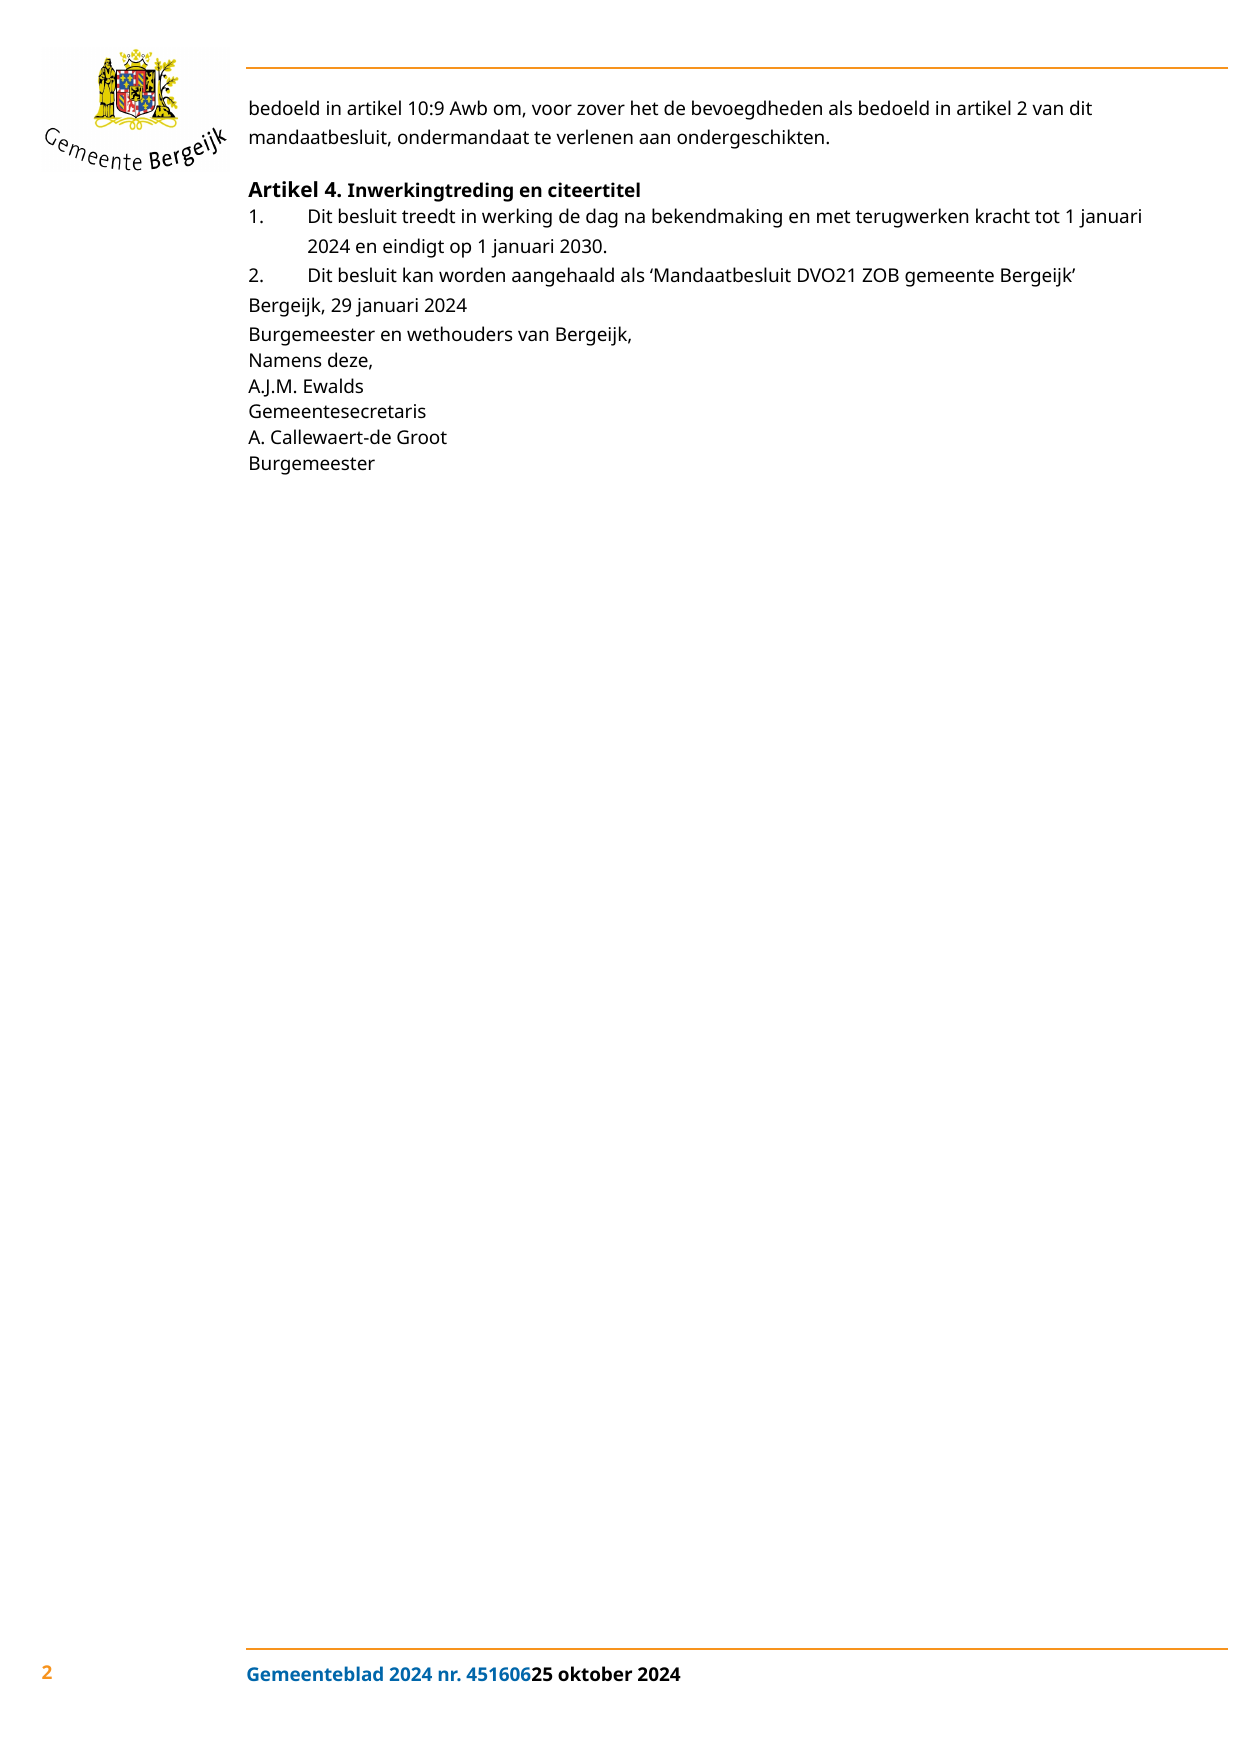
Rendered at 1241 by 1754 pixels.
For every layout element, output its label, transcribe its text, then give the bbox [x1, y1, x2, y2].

text Burgemeester [248, 450, 1152, 476]
text Bergeijk, 29 januari 2024 [248, 292, 1152, 318]
list Dit besluit treedt in werking de dag na bekendmaking en met terugwerken kracht tot 1 januari 2024 en eindigt op 1 januari 2030. [248, 203, 1152, 258]
text Namens deze, [248, 347, 1152, 373]
list Dit besluit kan worden aangehaald als ‘Mandaatbesluit DVO21 ZOB gemeente Bergeijk’ [248, 262, 1152, 288]
picture [41, 47, 231, 172]
text Burgemeester en wethouders van Bergeijk, [248, 322, 1152, 347]
text bedoeld in artikel 10:9 Awb om, voor zover het de bevoegdheden als bedoeld in artikel 2 van dit mandaatbesluit, ondermandaat te verlenen aan ondergeschikten. [248, 95, 1152, 150]
text Artikel 4. Inwerkingtreding en citeertitel [248, 175, 1152, 203]
text A. Callewaert-de Groot [248, 424, 1152, 450]
text A.J.M. Ewalds [248, 373, 1152, 399]
text Gemeentesecretaris [248, 399, 1152, 424]
